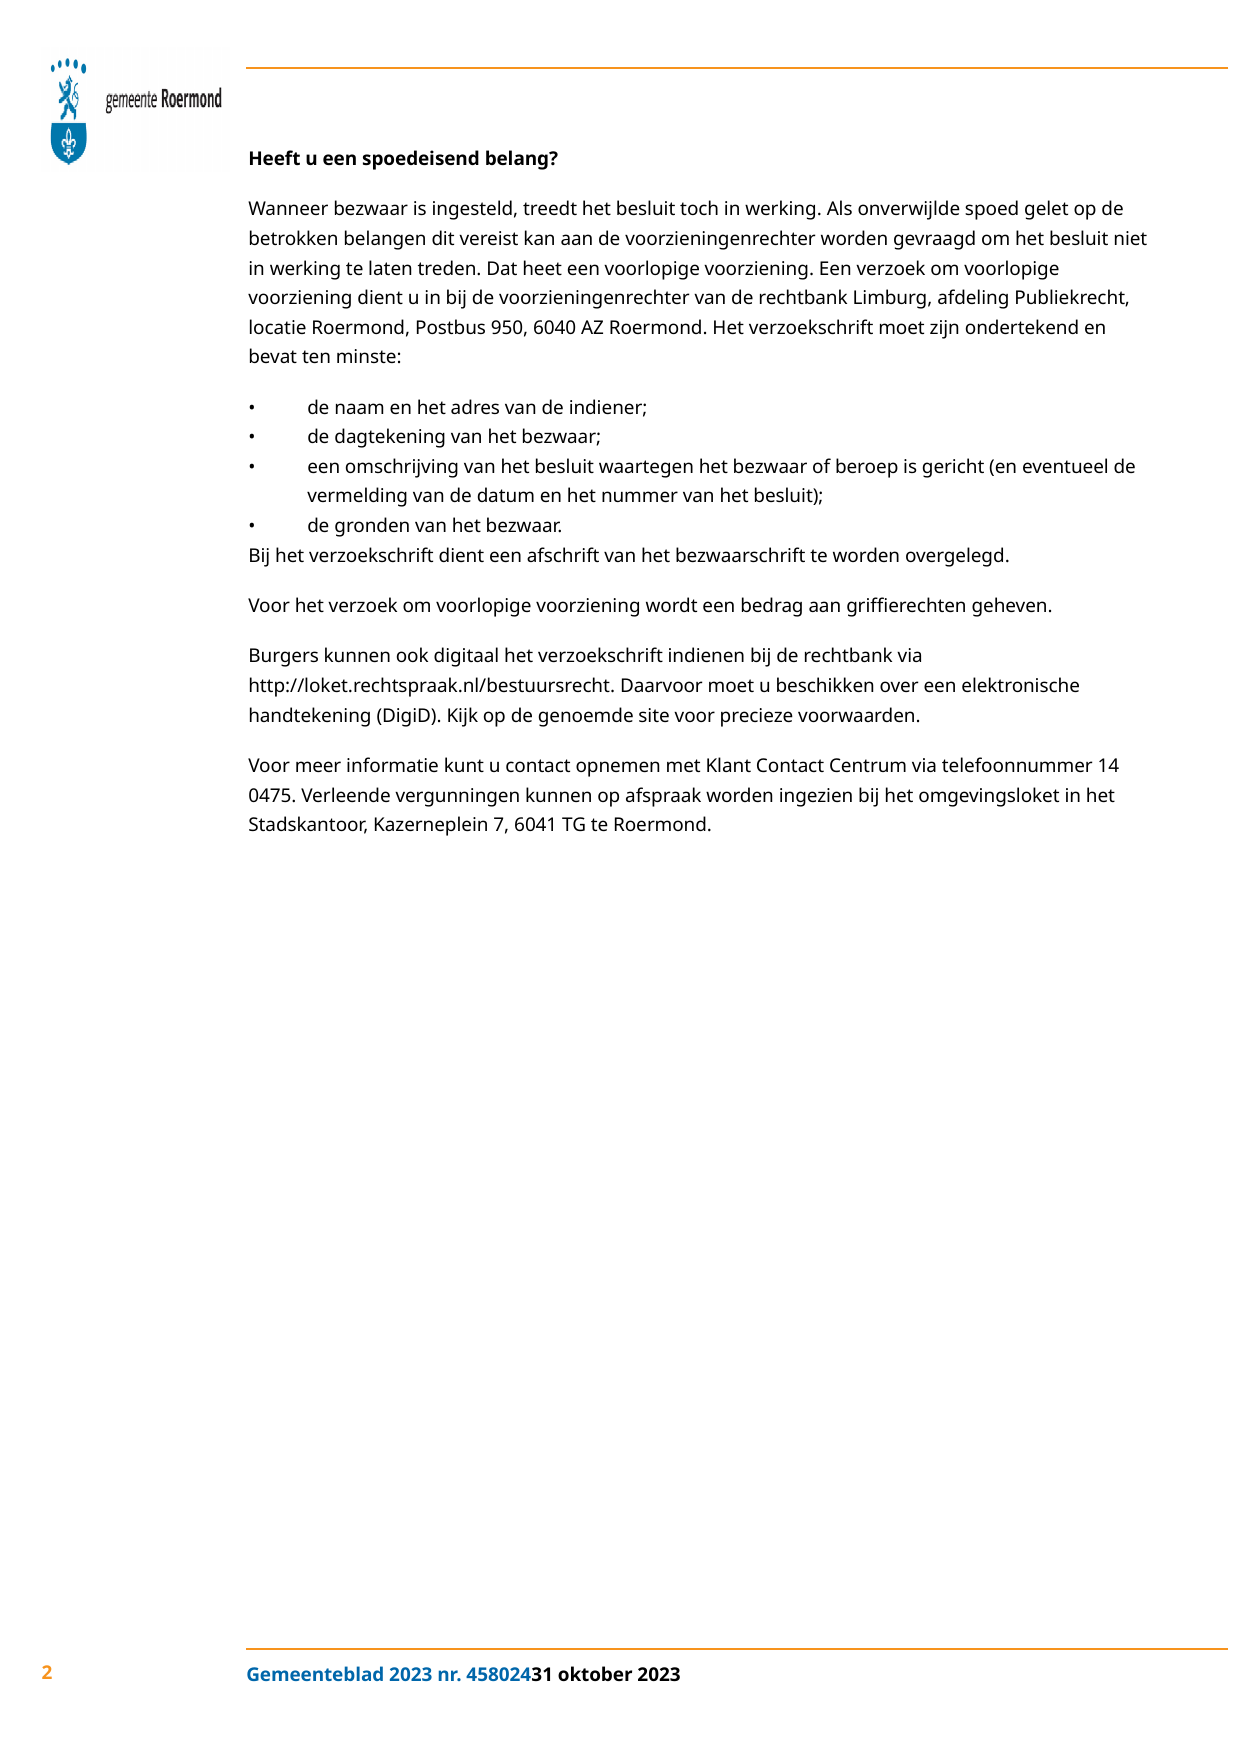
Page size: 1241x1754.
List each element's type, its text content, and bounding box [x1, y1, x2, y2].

list de dagtekening van het bezwaar; [248, 423, 1152, 449]
list de gronden van het bezwaar. [248, 512, 1152, 538]
text Voor meer informatie kunt u contact opnemen met Klant Contact Centrum via telefoonnummer 14 0475. Verleende vergunningen kunnen op afspraak worden ingezien bij het omgevingsloket in het Stadskantoor, Kazerneplein 7, 6041 TG te Roermond. [248, 752, 1152, 837]
list een omschrijving van het besluit waartegen het bezwaar of beroep is gericht (en eventueel de vermelding van de datum en het nummer van het besluit); [248, 453, 1152, 508]
text Wanneer bezwaar is ingesteld, treedt het besluit toch in werking. Als onverwijlde spoed gelet op de betrokken belangen dit vereist kan aan de voorzieningenrechter worden gevraagd om het besluit niet in werking te laten treden. Dat heet een voorlopige voorziening. Een verzoek om voorlopige voorziening dient u in bij de voorzieningenrechter van de rechtbank Limburg, afdeling Publiekrecht, locatie Roermond, Postbus 950, 6040 AZ Roermond. Het verzoekschrift moet zijn ondertekend en bevat ten minste: [248, 196, 1152, 369]
picture [41, 47, 231, 172]
text Heeft u een spoedeisend belang? [248, 145, 1152, 171]
text Burgers kunnen ook digitaal het verzoekschrift indienen bij de rechtbank via http://loket.rechtspraak.nl/bestuursrecht. Daarvoor moet u beschikken over een elektronische handtekening (DigiD). Kijk op de genoemde site voor precieze voorwaarden. [248, 643, 1152, 728]
list de naam en het adres van de indiener; [248, 394, 1152, 420]
text Voor het verzoek om voorlopige voorziening wordt een bedrag aan griffierechten geheven. [248, 592, 1152, 618]
text Bij het verzoekschrift dient een afschrift van het bezwaarschrift te worden overgelegd. [248, 542, 1152, 568]
